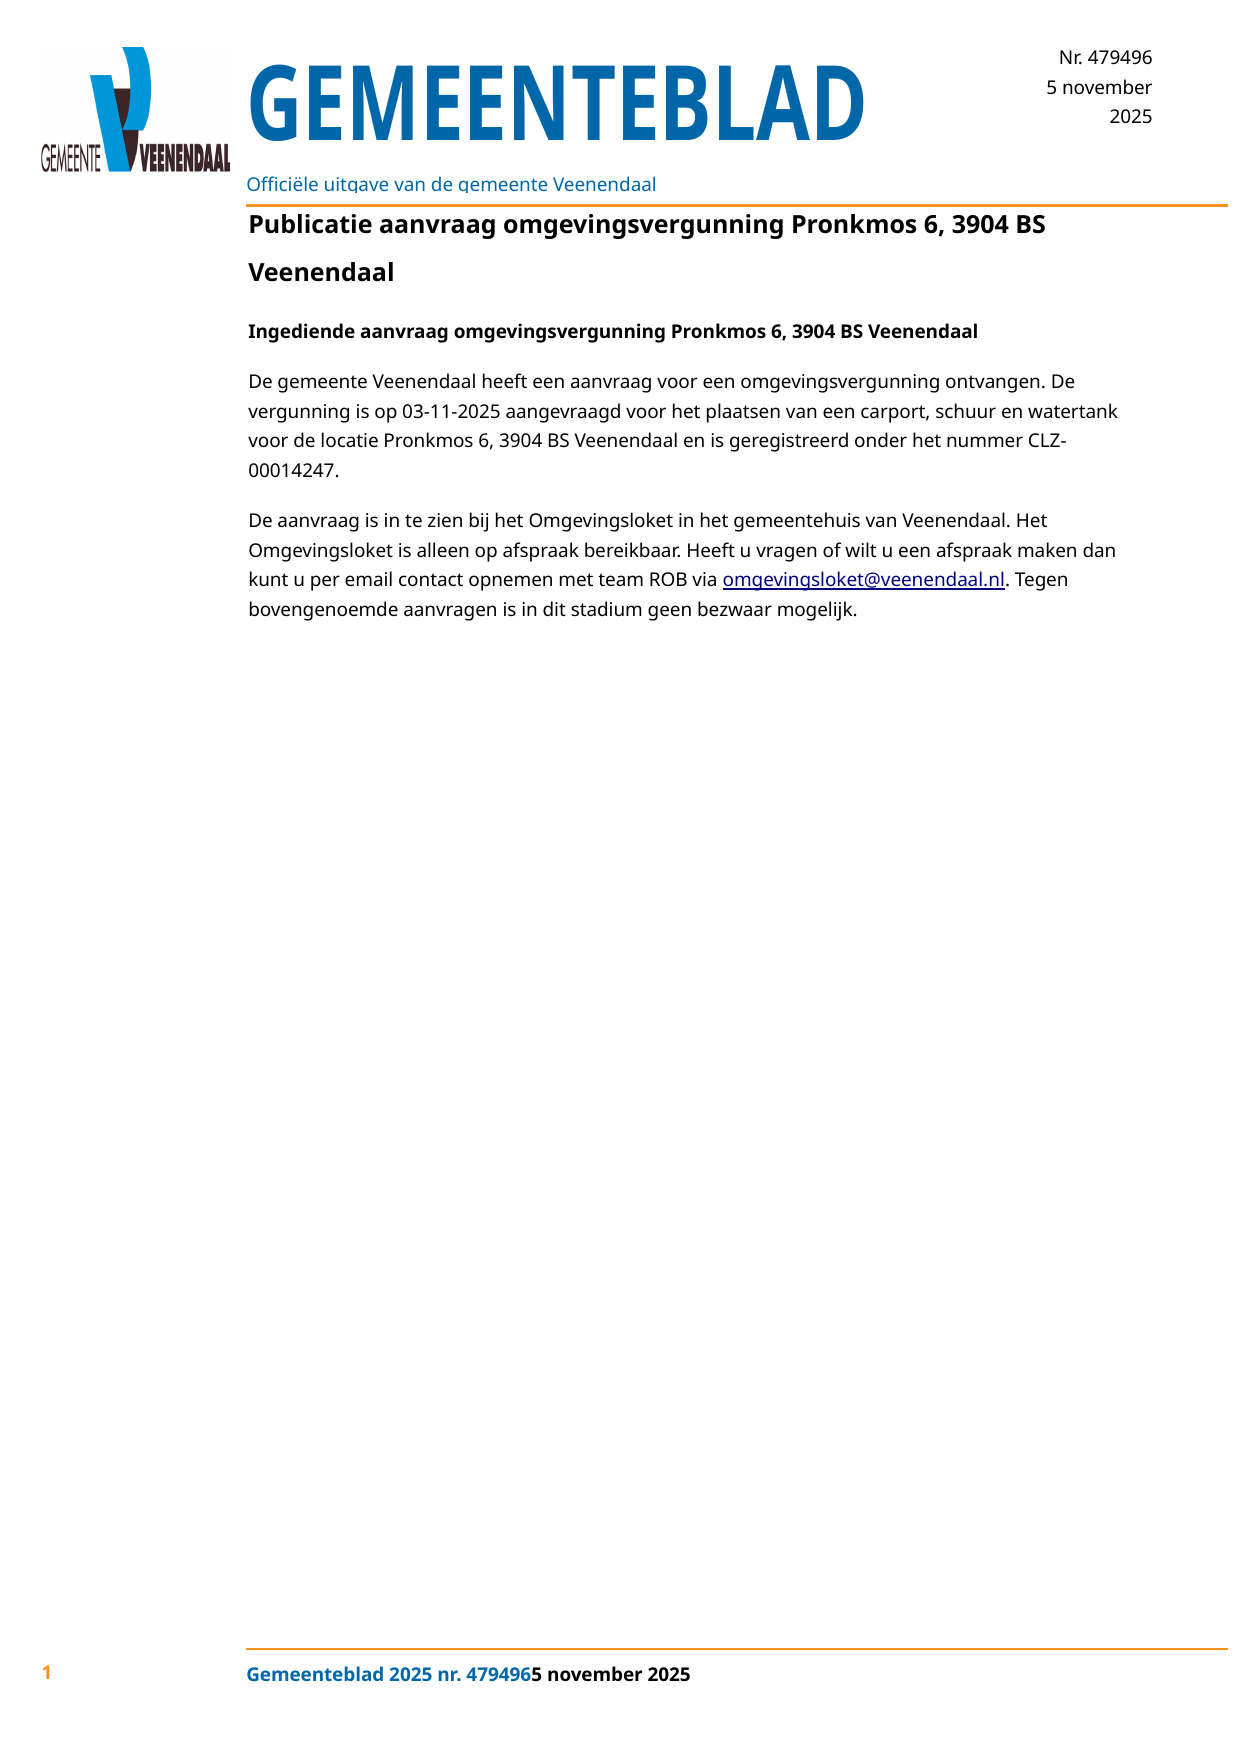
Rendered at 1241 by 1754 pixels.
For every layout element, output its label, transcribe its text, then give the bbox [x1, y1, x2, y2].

text De aanvraag is in te zien bij het Omgevingsloket in het gemeentehuis van Veenendaal. Het Omgevingsloket is alleen op afspraak bereikbaar. Heeft u vragen of wilt u een afspraak maken dan kunt u per email contact opnemen met team ROB via omgevingsloket@veenendaal.nl. Tegen bovengenoemde aanvragen is in dit stadium geen bezwaar mogelijk. [248, 507, 1152, 622]
text De gemeente Veenendaal heeft een aanvraag voor een omgevingsvergunning ontvangen. De vergunning is op 03-11-2025 aangevraagd voor het plaatsen van een carport, schuur en watertank voor de locatie Pronkmos 6, 3904 BS Veenendaal en is geregistreerd onder het nummer CLZ-00014247. [248, 368, 1152, 483]
picture [123, 47, 231, 172]
text Publicatie aanvraag omgevingsvergunning Pronkmos 6, 3904 BS Veenendaal [248, 207, 1152, 288]
picture [41, 47, 130, 172]
text Ingediende aanvraag omgevingsvergunning Pronkmos 6, 3904 BS Veenendaal [248, 318, 1152, 344]
